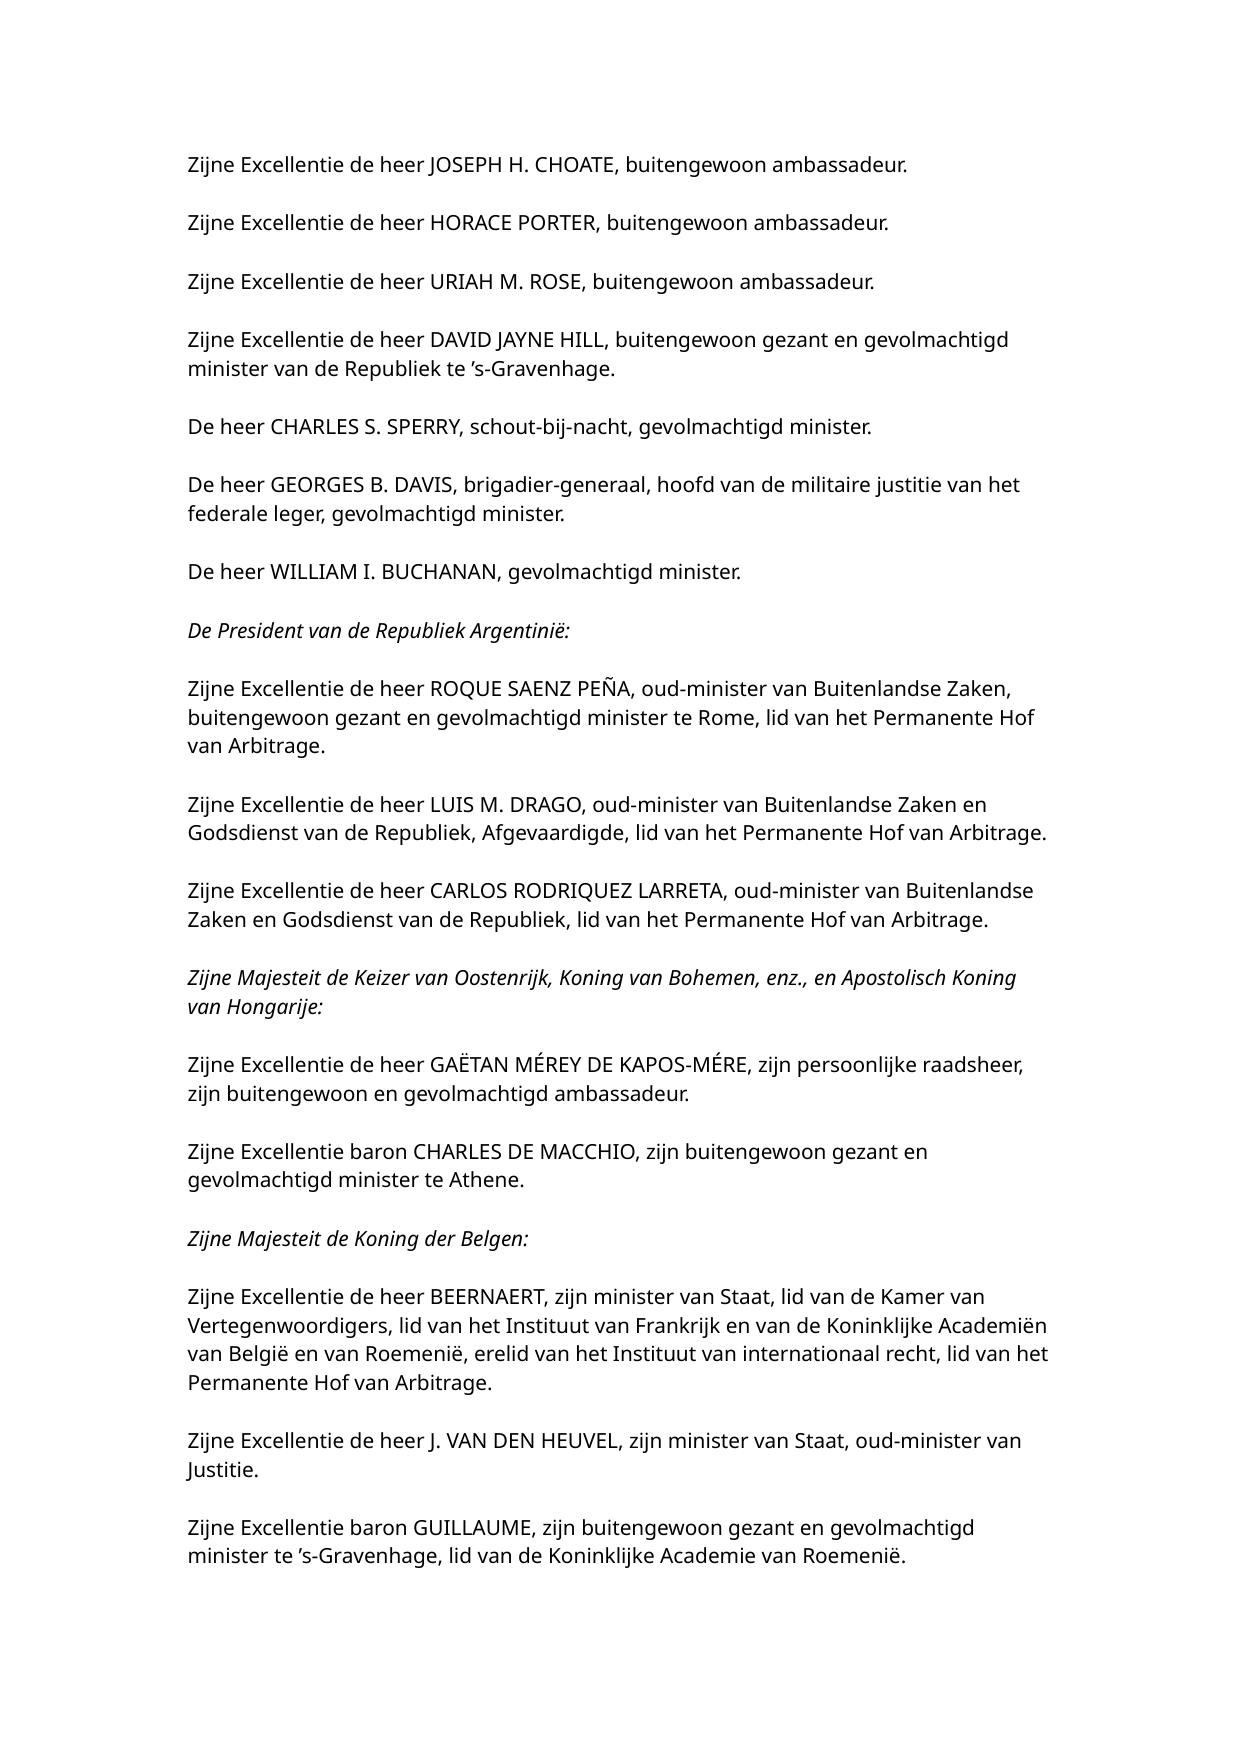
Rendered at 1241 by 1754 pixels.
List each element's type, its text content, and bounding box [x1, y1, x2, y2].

text Zijne Excellentie de heer HORACE PORTER, buitengewoon ambassadeur. [187, 208, 1053, 237]
text Zijne Excellentie de heer JOSEPH H. CHOATE, buitengewoon ambassadeur. [187, 150, 1053, 178]
text Zijne Excellentie baron CHARLES DE MACCHIO, zijn buitengewoon gezant en gevolmachtigd minister te Athene. [187, 1137, 1053, 1194]
text Zijne Excellentie de heer J. VAN DEN HEUVEL, zijn minister van Staat, oud-minister van Justitie. [187, 1426, 1053, 1483]
text Zijne Excellentie de heer GAËTAN MÉREY DE KAPOS-MÉRE, zijn persoonlijke raadsheer, zijn buitengewoon en gevolmachtigd ambassadeur. [187, 1050, 1053, 1107]
text De heer CHARLES S. SPERRY, schout-bij-nacht, gevolmachtigd minister. [187, 412, 1053, 441]
text Zijne Excellentie de heer ROQUE SAENZ PEÑA, oud-minister van Buitenlandse Zaken, buitengewoon gezant en gevolmachtigd minister te Rome, lid van het Permanente Hof van Arbitrage. [187, 674, 1053, 760]
text Zijne Excellentie de heer URIAH M. ROSE, buitengewoon ambassadeur. [187, 267, 1053, 295]
text Zijne Excellentie de heer DAVID JAYNE HILL, buitengewoon gezant en gevolmachtigd minister van de Republiek te ’s-Gravenhage. [187, 325, 1053, 382]
text De President van de Republiek Argentinië: [187, 616, 1053, 644]
text Zijne Majesteit de Keizer van Oostenrijk, Koning van Bohemen, enz., en Apostolisch Koning van Hongarije: [187, 963, 1053, 1020]
text De heer WILLIAM I. BUCHANAN, gevolmachtigd minister. [187, 557, 1053, 586]
text Zijne Excellentie de heer CARLOS RODRIQUEZ LARRETA, oud-minister van Buitenlandse Zaken en Godsdienst van de Republiek, lid van het Permanente Hof van Arbitrage. [187, 877, 1053, 933]
text Zijne Majesteit de Koning der Belgen: [187, 1224, 1053, 1252]
text Zijne Excellentie de heer BEERNAERT, zijn minister van Staat, lid van de Kamer van Vertegenwoordigers, lid van het Instituut van Frankrijk en van de Koninklijke Academiën van België en van Roemenië, erelid van het Instituut van internationaal recht, lid van het Permanente Hof van Arbitrage. [187, 1282, 1053, 1396]
text De heer GEORGES B. DAVIS, brigadier-generaal, hoofd van de militaire justitie van het federale leger, gevolmachtigd minister. [187, 471, 1053, 527]
text Zijne Excellentie baron GUILLAUME, zijn buitengewoon gezant en gevolmachtigd minister te ’s-Gravenhage, lid van de Koninklijke Academie van Roemenië. [187, 1513, 1053, 1570]
text Zijne Excellentie de heer LUIS M. DRAGO, oud-minister van Buitenlandse Zaken en Godsdienst van de Republiek, Afgevaardigde, lid van het Permanente Hof van Arbitrage. [187, 790, 1053, 847]
